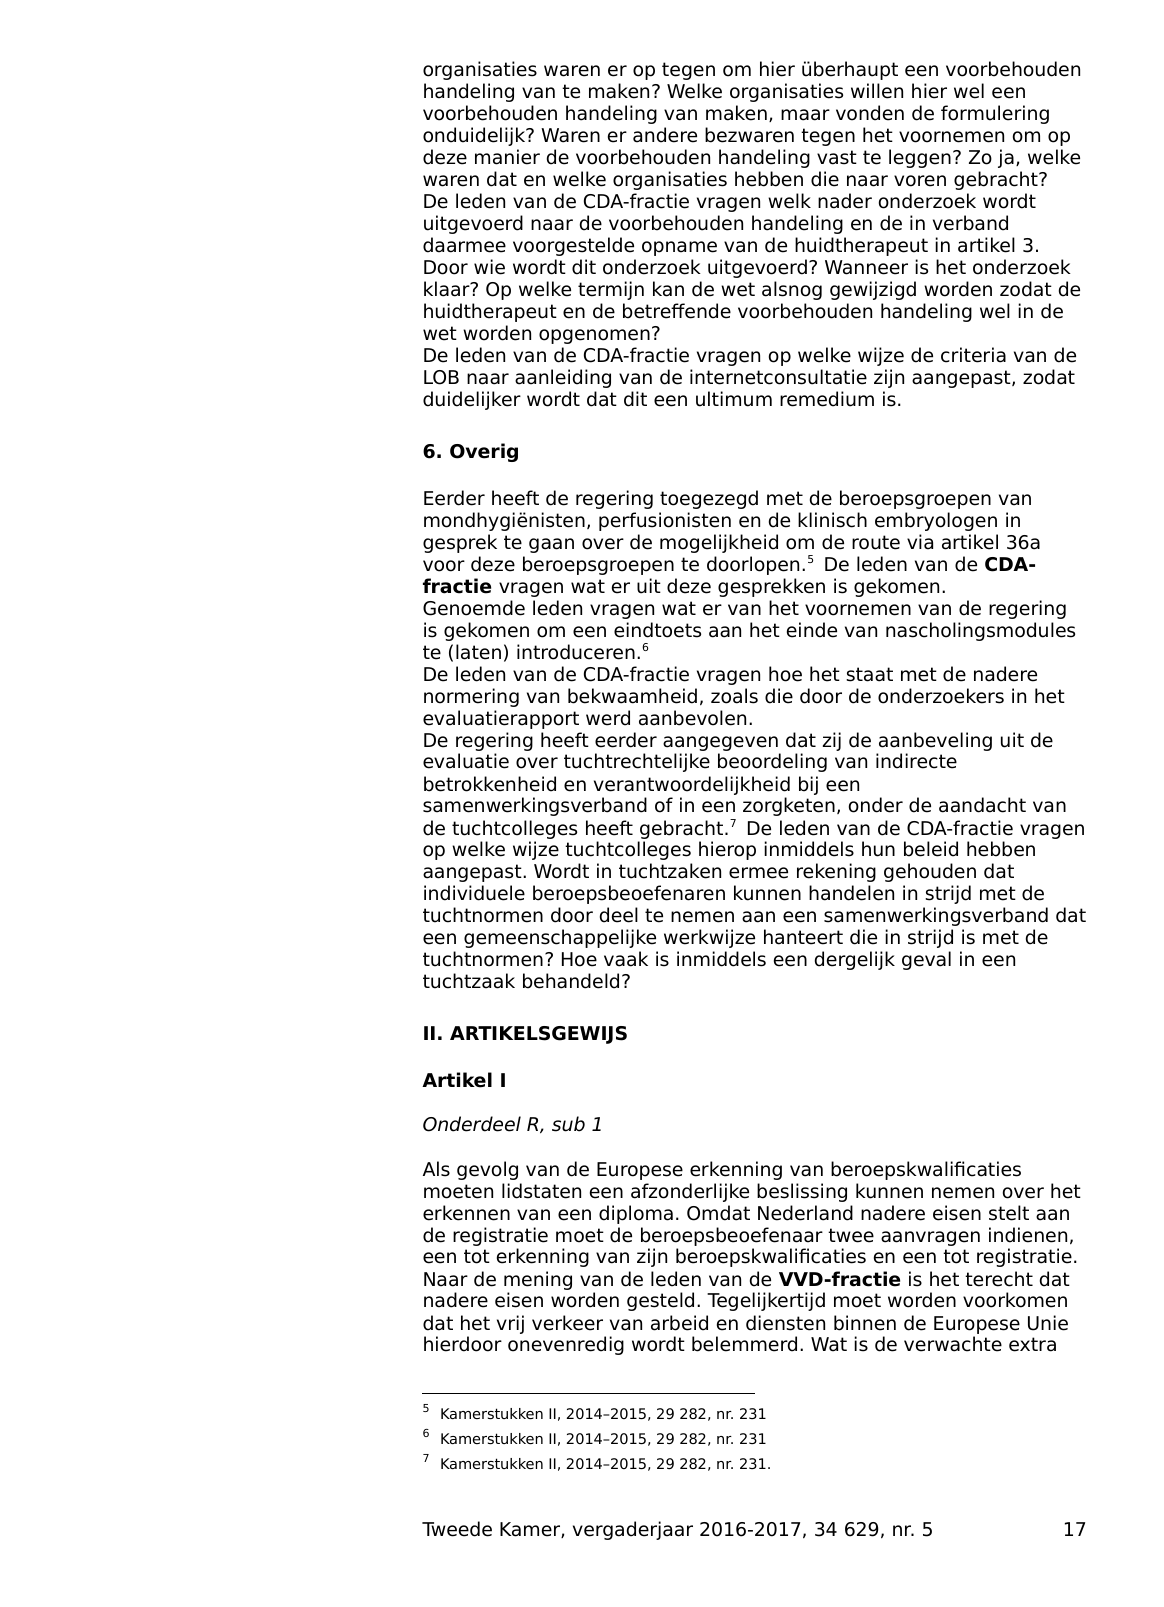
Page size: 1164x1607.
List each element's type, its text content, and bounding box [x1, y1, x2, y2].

text De regering heeft eerder aangegeven dat zij de aanbeveling uit de evaluatie over tuchtrechtelijke beoordeling van indirecte betrokkenheid en verantwoordelijkheid bij een samenwerkingsverband of in een zorgketen, onder de aandacht van de tuchtcolleges heeft gebracht. De leden van de CDA-fractie vragen op welke wijze tuchtcolleges hierop inmiddels hun beleid hebben aangepast. Wordt in tuchtzaken ermee rekening gehouden dat individuele beroepsbeoefenaren kunnen handelen in strijd met de tuchtnormen door deel te nemen aan een samenwerkingsverband dat een gemeenschappelijke werkwijze hanteert die in strijd is met de tuchtnormen? Hoe vaak is inmiddels een dergelijk geval in een tuchtzaak behandeld? [422, 729, 1087, 993]
text Kamerstukken II, 2014–2015, 29 282, nr. 231 [422, 1427, 1087, 1449]
text Kamerstukken II, 2014–2015, 29 282, nr. 231 [422, 1402, 1087, 1424]
text De leden van de CDA-fractie vragen hoe het staat met de nadere normering van bekwaamheid, zoals die door de onderzoekers in het evaluatierapport werd aanbevolen. [422, 663, 1087, 729]
text Eerder heeft de regering toegezegd met de beroepsgroepen van mondhygiënisten, perfusionisten en de klinisch embryologen in gesprek te gaan over de mogelijkheid om de route via artikel 36a voor deze beroepsgroepen te doorlopen. De leden van de CDA-fractie vragen wat er uit deze gesprekken is gekomen. [422, 488, 1087, 598]
text Als gevolg van de Europese erkenning van beroepskwalificaties moeten lidstaten een afzonderlijke beslissing kunnen nemen over het erkennen van een diploma. Omdat Nederland nadere eisen stelt aan de registratie moet de beroepsbeoefenaar twee aanvragen indienen, een tot erkenning van zijn beroepskwalificaties en een tot registratie. Naar de mening van de leden van de VVD-fractie is het terecht dat nadere eisen worden gesteld. Tegelijkertijd moet worden voorkomen dat het vrij verkeer van arbeid en diensten binnen de Europese Unie hierdoor onevenredig wordt belemmerd. Wat is de verwachte extra [422, 1158, 1087, 1356]
text De leden van de CDA-fractie vragen op welke wijze de criteria van de LOB naar aanleiding van de internetconsultatie zijn aangepast, zodat duidelijker wordt dat dit een ultimum remedium is. [422, 345, 1087, 411]
subtitle Artikel I [422, 1070, 1087, 1092]
text Kamerstukken II, 2014–2015, 29 282, nr. 231. [422, 1452, 1087, 1474]
text organisaties waren er op tegen om hier überhaupt een voorbehouden handeling van te maken? Welke organisaties willen hier wel een voorbehouden handeling van maken, maar vonden de formulering onduidelijk? Waren er andere bezwaren tegen het voornemen om op deze manier de voorbehouden handeling vast te leggen? Zo ja, welke waren dat en welke organisaties hebben die naar voren gebracht? [422, 59, 1087, 191]
subtitle Onderdeel R, sub 1 [422, 1114, 1087, 1136]
text Genoemde leden vragen wat er van het voornemen van de regering is gekomen om een eindtoets aan het einde van nascholingsmodules te (laten) introduceren. [422, 598, 1087, 663]
text De leden van de CDA-fractie vragen welk nader onderzoek wordt uitgevoerd naar de voorbehouden handeling en de in verband daarmee voorgestelde opname van de huidtherapeut in artikel 3. Door wie wordt dit onderzoek uitgevoerd? Wanneer is het onderzoek klaar? Op welke termijn kan de wet alsnog gewijzigd worden zodat de huidtherapeut en de betreffende voorbehouden handeling wel in de wet worden opgenomen? [422, 191, 1087, 345]
subtitle II. ARTIKELSGEWIJS [422, 1023, 1087, 1045]
subtitle 6. Overig [422, 441, 1087, 463]
